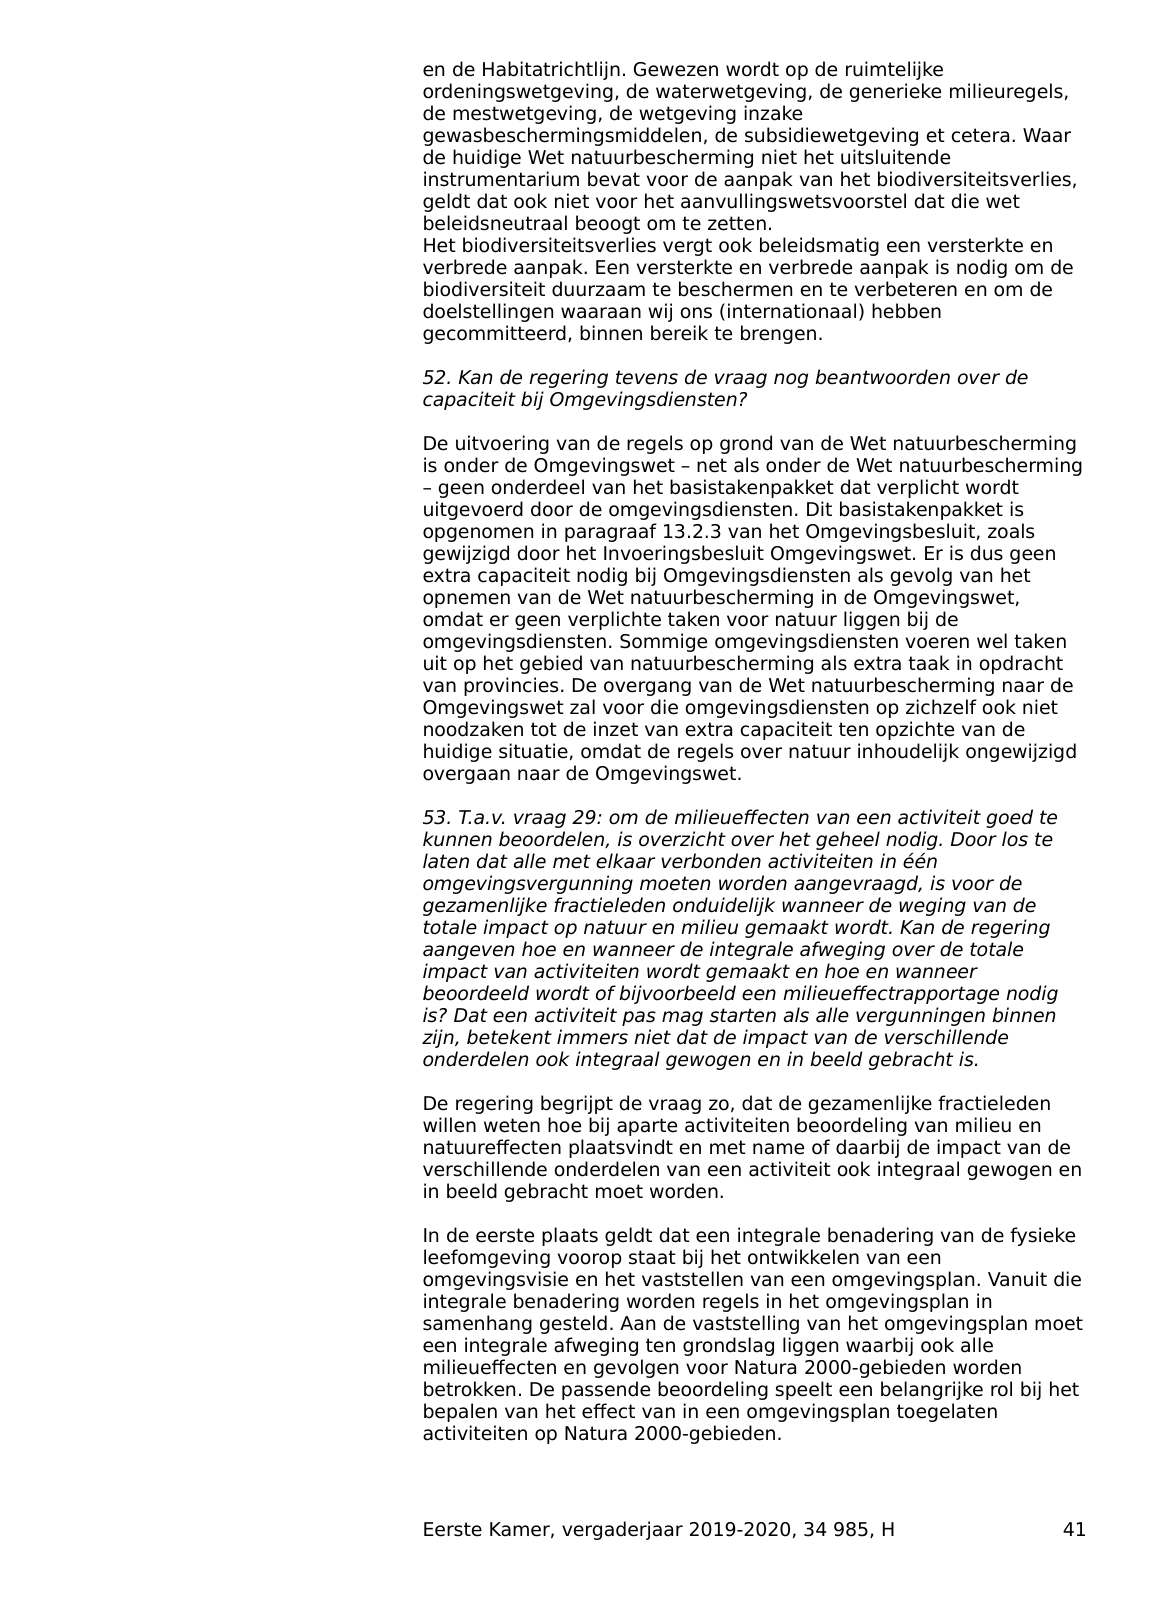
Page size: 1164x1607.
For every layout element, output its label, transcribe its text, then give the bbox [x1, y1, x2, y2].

subtitle 52. Kan de regering tevens de vraag nog beantwoorden over de capaciteit bij Omgevingsdiensten? [422, 367, 1087, 411]
text De regering begrijpt de vraag zo, dat de gezamenlijke fractieleden willen weten hoe bij aparte activiteiten beoordeling van milieu en natuureffecten plaatsvindt en met name of daarbij de impact van de verschillende onderdelen van een activiteit ook integraal gewogen en in beeld gebracht moet worden. [422, 1093, 1087, 1203]
text In de eerste plaats geldt dat een integrale benadering van de fysieke leefomgeving voorop staat bij het ontwikkelen van een omgevingsvisie en het vaststellen van een omgevingsplan. Vanuit die integrale benadering worden regels in het omgevingsplan in samenhang gesteld. Aan de vaststelling van het omgevingsplan moet een integrale afweging ten grondslag liggen waarbij ook alle milieueffecten en gevolgen voor Natura 2000-gebieden worden betrokken. De passende beoordeling speelt een belangrijke rol bij het bepalen van het effect van in een omgevingsplan toegelaten activiteiten op Natura 2000-gebieden. [422, 1225, 1087, 1445]
subtitle 53. T.a.v. vraag 29: om de milieueffecten van een activiteit goed te kunnen beoordelen, is overzicht over het geheel nodig. Door los te laten dat alle met elkaar verbonden activiteiten in één omgevingsvergunning moeten worden aangevraagd, is voor de gezamenlijke fractieleden onduidelijk wanneer de weging van de totale impact op natuur en milieu gemaakt wordt. Kan de regering aangeven hoe en wanneer de integrale afweging over de totale impact van activiteiten wordt gemaakt en hoe en wanneer beoordeeld wordt of bijvoorbeeld een milieueffectrapportage nodig is? Dat een activiteit pas mag starten als alle vergunningen binnen zijn, betekent immers niet dat de impact van de verschillende onderdelen ook integraal gewogen en in beeld gebracht is. [422, 807, 1087, 1071]
text Het biodiversiteitsverlies vergt ook beleidsmatig een versterkte en verbrede aanpak. Een versterkte en verbrede aanpak is nodig om de biodiversiteit duurzaam te beschermen en te verbeteren en om de doelstellingen waaraan wij ons (internationaal) hebben gecommitteerd, binnen bereik te brengen. [422, 235, 1087, 345]
text De uitvoering van de regels op grond van de Wet natuurbescherming is onder de Omgevingswet – net als onder de Wet natuurbescherming – geen onderdeel van het basistakenpakket dat verplicht wordt uitgevoerd door de omgevingsdiensten. Dit basistakenpakket is opgenomen in paragraaf 13.2.3 van het Omgevingsbesluit, zoals gewijzigd door het Invoeringsbesluit Omgevingswet. Er is dus geen extra capaciteit nodig bij Omgevingsdiensten als gevolg van het opnemen van de Wet natuurbescherming in de Omgevingswet, omdat er geen verplichte taken voor natuur liggen bij de omgevingsdiensten. Sommige omgevingsdiensten voeren wel taken uit op het gebied van natuurbescherming als extra taak in opdracht van provincies. De overgang van de Wet natuurbescherming naar de Omgevingswet zal voor die omgevingsdiensten op zichzelf ook niet noodzaken tot de inzet van extra capaciteit ten opzichte van de huidige situatie, omdat de regels over natuur inhoudelijk ongewijzigd overgaan naar de Omgevingswet. [422, 433, 1087, 785]
text en de Habitatrichtlijn. Gewezen wordt op de ruimtelijke ordeningswetgeving, de waterwetgeving, de generieke milieuregels, de mestwetgeving, de wetgeving inzake gewasbeschermingsmiddelen, de subsidiewetgeving et cetera. Waar de huidige Wet natuurbescherming niet het uitsluitende instrumentarium bevat voor de aanpak van het biodiversiteitsverlies, geldt dat ook niet voor het aanvullingswetsvoorstel dat die wet beleidsneutraal beoogt om te zetten. [422, 59, 1087, 235]
